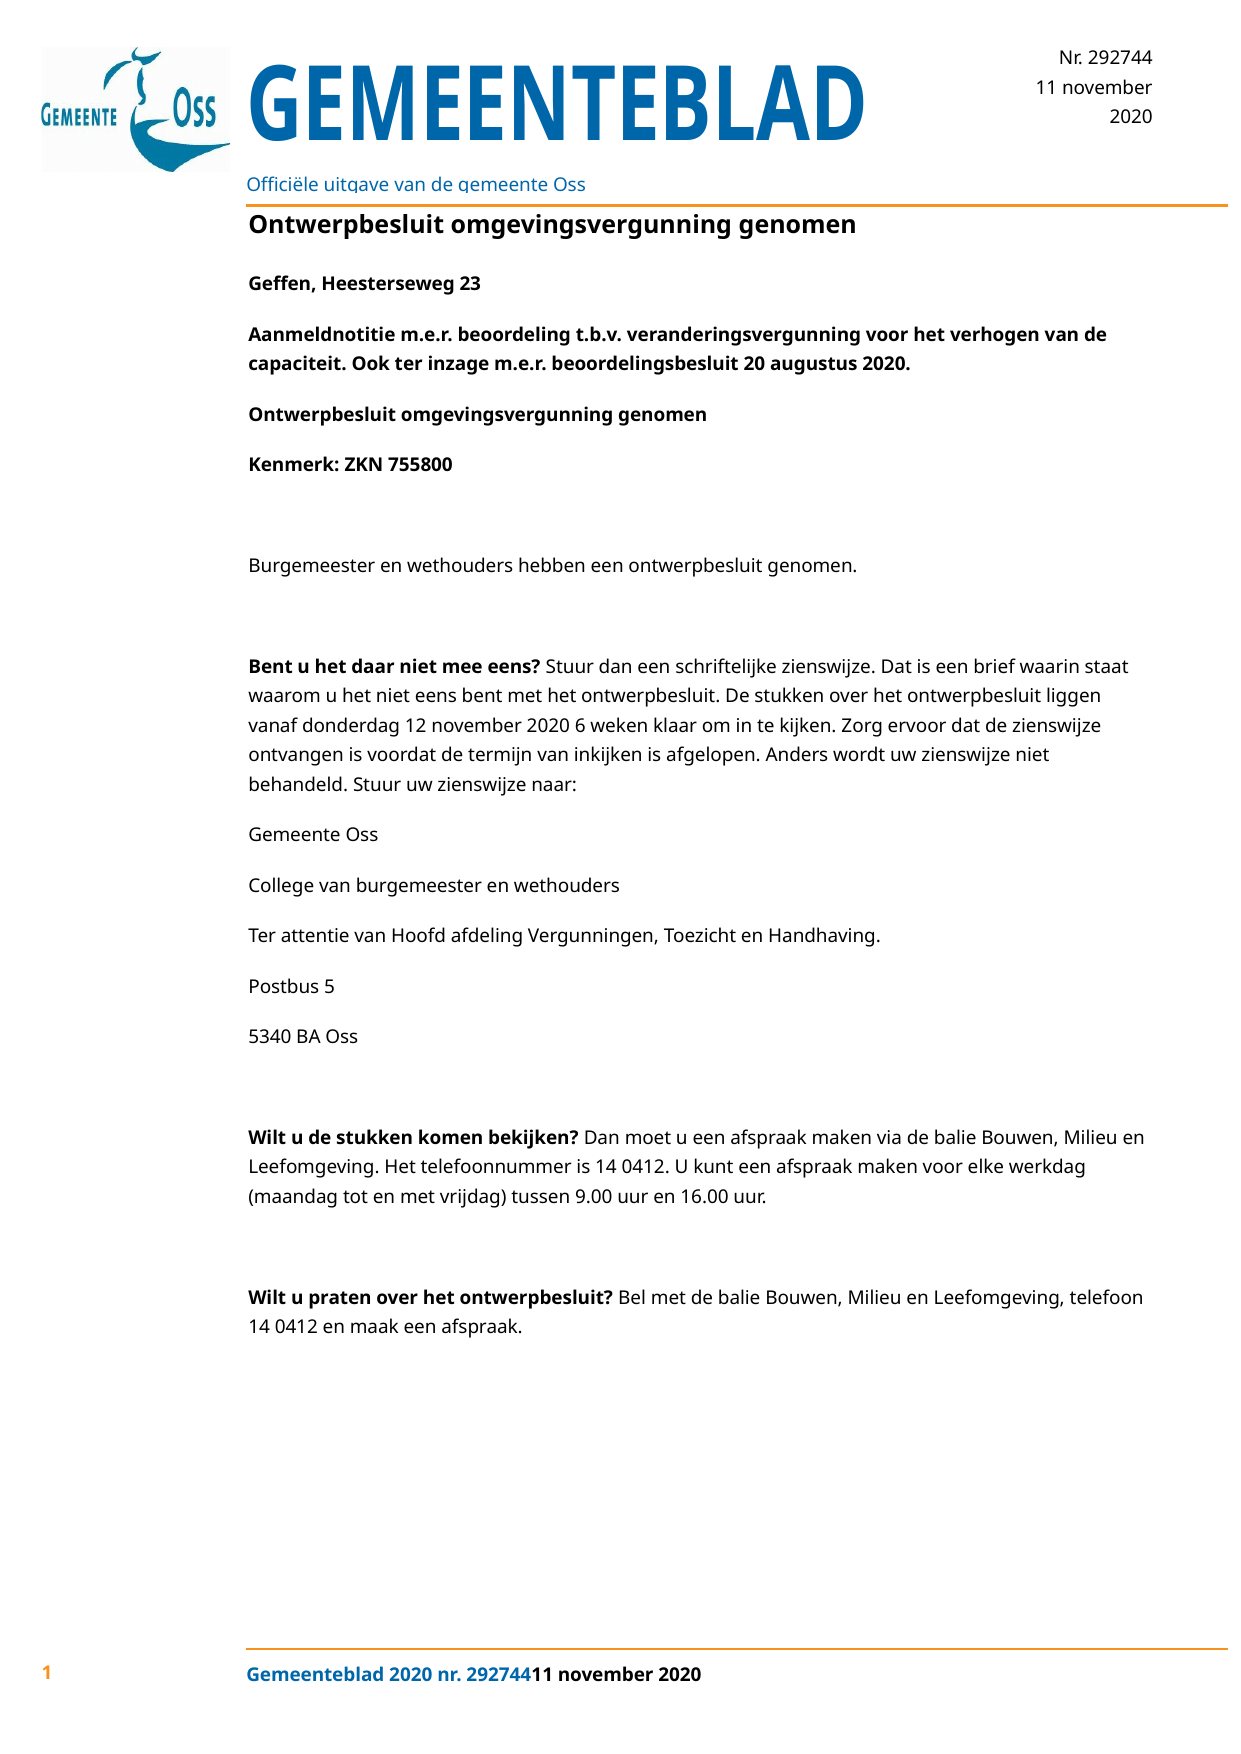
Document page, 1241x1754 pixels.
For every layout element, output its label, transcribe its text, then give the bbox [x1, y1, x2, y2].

text Bent u het daar niet mee eens? Stuur dan een schriftelijke zienswijze. Dat is een brief waarin staat waarom u het niet eens bent met het ontwerpbesluit. De stukken over het ontwerpbesluit liggen vanaf donderdag 12 november 2020 6 weken klaar om in te kijken. Zorg ervoor dat de zienswijze ontvangen is voordat de termijn van inkijken is afgelopen. Anders wordt uw zienswijze niet behandeld. Stuur uw zienswijze naar: [248, 653, 1152, 797]
text Ontwerpbesluit omgevingsvergunning genomen [248, 401, 1152, 426]
text Wilt u praten over het ontwerpbesluit? Bel met de balie Bouwen, Milieu en Leefomgeving, telefoon 14 0412 en maak een afspraak. [248, 1284, 1152, 1339]
text Aanmeldnotitie m.e.r. beoordeling t.b.v. veranderingsvergunning voor het verhogen van de capaciteit. Ook ter inzage m.e.r. beoordelingsbesluit 20 augustus 2020. [248, 321, 1152, 376]
text Geffen, Heesterseweg 23 [248, 270, 1152, 296]
picture [41, 47, 231, 172]
text Burgemeester en wethouders hebben een ontwerpbesluit genomen. [248, 552, 1152, 578]
text 5340 BA Oss [248, 1023, 1152, 1049]
text Ter attentie van Hoofd afdeling Vergunningen, Toezicht en Handhaving. [248, 922, 1152, 948]
text Kenmerk: ZKN 755800 [248, 451, 1152, 477]
text Gemeente Oss [248, 822, 1152, 847]
text Postbus 5 [248, 973, 1152, 998]
text Wilt u de stukken komen bekijken? Dan moet u een afspraak maken via de balie Bouwen, Milieu en Leefomgeving. Het telefoonnummer is 14 0412. U kunt een afspraak maken voor elke werkdag (maandag tot en met vrijdag) tussen 9.00 uur en 16.00 uur. [248, 1124, 1152, 1209]
text College van burgemeester en wethouders [248, 872, 1152, 898]
text Ontwerpbesluit omgevingsvergunning genomen [248, 207, 1152, 241]
